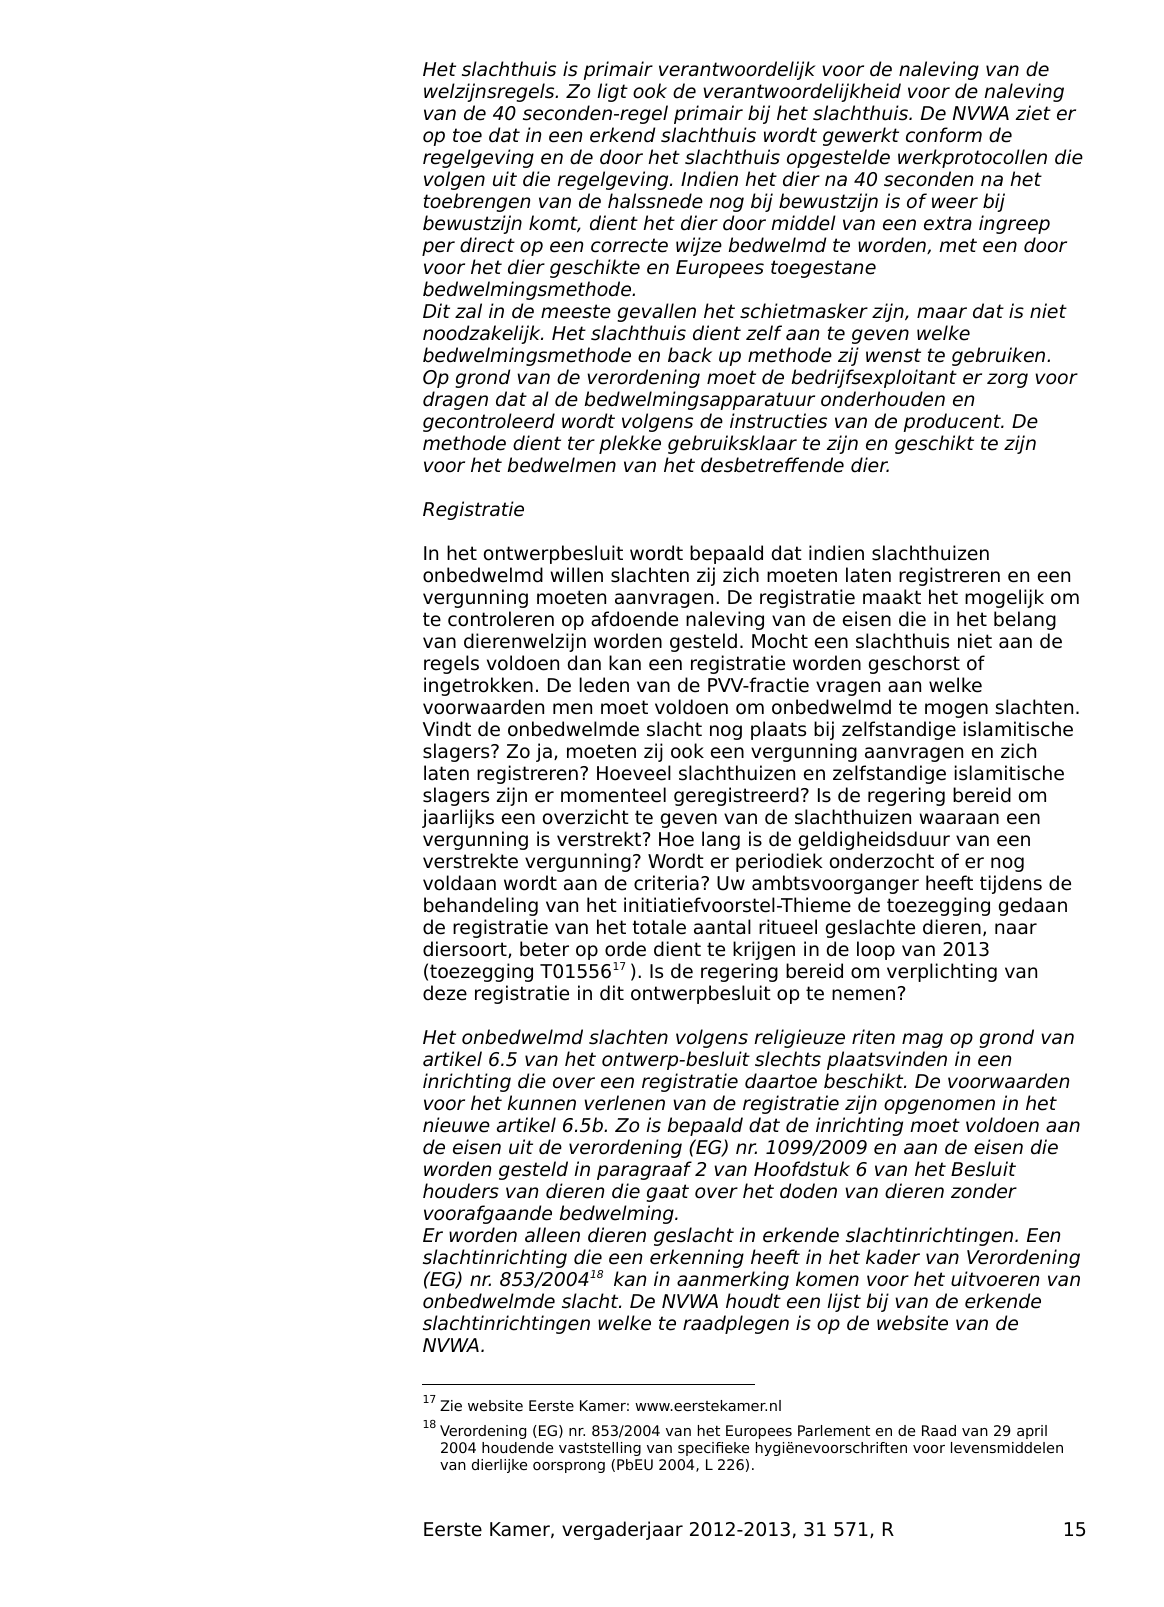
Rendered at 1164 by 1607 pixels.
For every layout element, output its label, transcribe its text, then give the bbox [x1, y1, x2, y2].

text In het ontwerpbesluit wordt bepaald dat indien slachthuizen onbedwelmd willen slachten zij zich moeten laten registreren en een vergunning moeten aanvragen. De registratie maakt het mogelijk om te controleren op afdoende naleving van de eisen die in het belang van dierenwelzijn worden gesteld. Mocht een slachthuis niet aan de regels voldoen dan kan een registratie worden geschorst of ingetrokken. De leden van de PVV-fractie vragen aan welke voorwaarden men moet voldoen om onbedwelmd te mogen slachten. Vindt de onbedwelmde slacht nog plaats bij zelfstandige islamitische slagers? Zo ja, moeten zij ook een vergunning aanvragen en zich laten registreren? Hoeveel slachthuizen en zelfstandige islamitische slagers zijn er momenteel geregistreerd? Is de regering bereid om jaarlijks een overzicht te geven van de slachthuizen waaraan een vergunning is verstrekt? Hoe lang is de geldigheidsduur van een verstrekte vergunning? Wordt er periodiek onderzocht of er nog voldaan wordt aan de criteria? Uw ambtsvoorganger heeft tijdens de behandeling van het initiatiefvoorstel-Thieme de toezegging gedaan de registratie van het totale aantal ritueel geslachte dieren, naar diersoort, beter op orde dient te krijgen in de loop van 2013 (toezegging T01556). Is de regering bereid om verplichting van deze registratie in dit ontwerpbesluit op te nemen? [422, 543, 1087, 1004]
subtitle Registratie [422, 499, 1087, 521]
text Verordening (EG) nr. 853/2004 van het Europees Parlement en de Raad van 29 april 2004 houdende vaststelling van specifieke hygiënevoorschriften voor levensmiddelen van dierlijke oorsprong (PbEU 2004, L 226). [422, 1418, 1087, 1474]
text Het slachthuis is primair verantwoordelijk voor de naleving van de welzijnsregels. Zo ligt ook de verantwoordelijkheid voor de naleving van de 40 seconden-regel primair bij het slachthuis. De NVWA ziet er op toe dat in een erkend slachthuis wordt gewerkt conform de regelgeving en de door het slachthuis opgestelde werkprotocollen die volgen uit die regelgeving. Indien het dier na 40 seconden na het toebrengen van de halssnede nog bij bewustzijn is of weer bij bewustzijn komt, dient het dier door middel van een extra ingreep per direct op een correcte wijze bedwelmd te worden, met een door voor het dier geschikte en Europees toegestane bedwelmingsmethode. [422, 59, 1087, 301]
text Er worden alleen dieren geslacht in erkende slachtinrichtingen. Een slachtinrichting die een erkenning heeft in het kader van Verordening (EG) nr. 853/2004 kan in aanmerking komen voor het uitvoeren van onbedwelmde slacht. De NVWA houdt een lijst bij van de erkende slachtinrichtingen welke te raadplegen is op de website van de NVWA. [422, 1224, 1087, 1356]
text Het onbedwelmd slachten volgens religieuze riten mag op grond van artikel 6.5 van het ontwerp-besluit slechts plaatsvinden in een inrichting die over een registratie daartoe beschikt. De voorwaarden voor het kunnen verlenen van de registratie zijn opgenomen in het nieuwe artikel 6.5b. Zo is bepaald dat de inrichting moet voldoen aan de eisen uit de verordening (EG) nr. 1099/2009 en aan de eisen die worden gesteld in paragraaf 2 van Hoofdstuk 6 van het Besluit houders van dieren die gaat over het doden van dieren zonder voorafgaande bedwelming. [422, 1027, 1087, 1224]
text Dit zal in de meeste gevallen het schietmasker zijn, maar dat is niet noodzakelijk. Het slachthuis dient zelf aan te geven welke bedwelmingsmethode en back up methode zij wenst te gebruiken. Op grond van de verordening moet de bedrijfsexploitant er zorg voor dragen dat al de bedwelmingsapparatuur onderhouden en gecontroleerd wordt volgens de instructies van de producent. De methode dient ter plekke gebruiksklaar te zijn en geschikt te zijn voor het bedwelmen van het desbetreffende dier. [422, 301, 1087, 477]
text Zie website Eerste Kamer: www.eerstekamer.nl [422, 1393, 1087, 1416]
